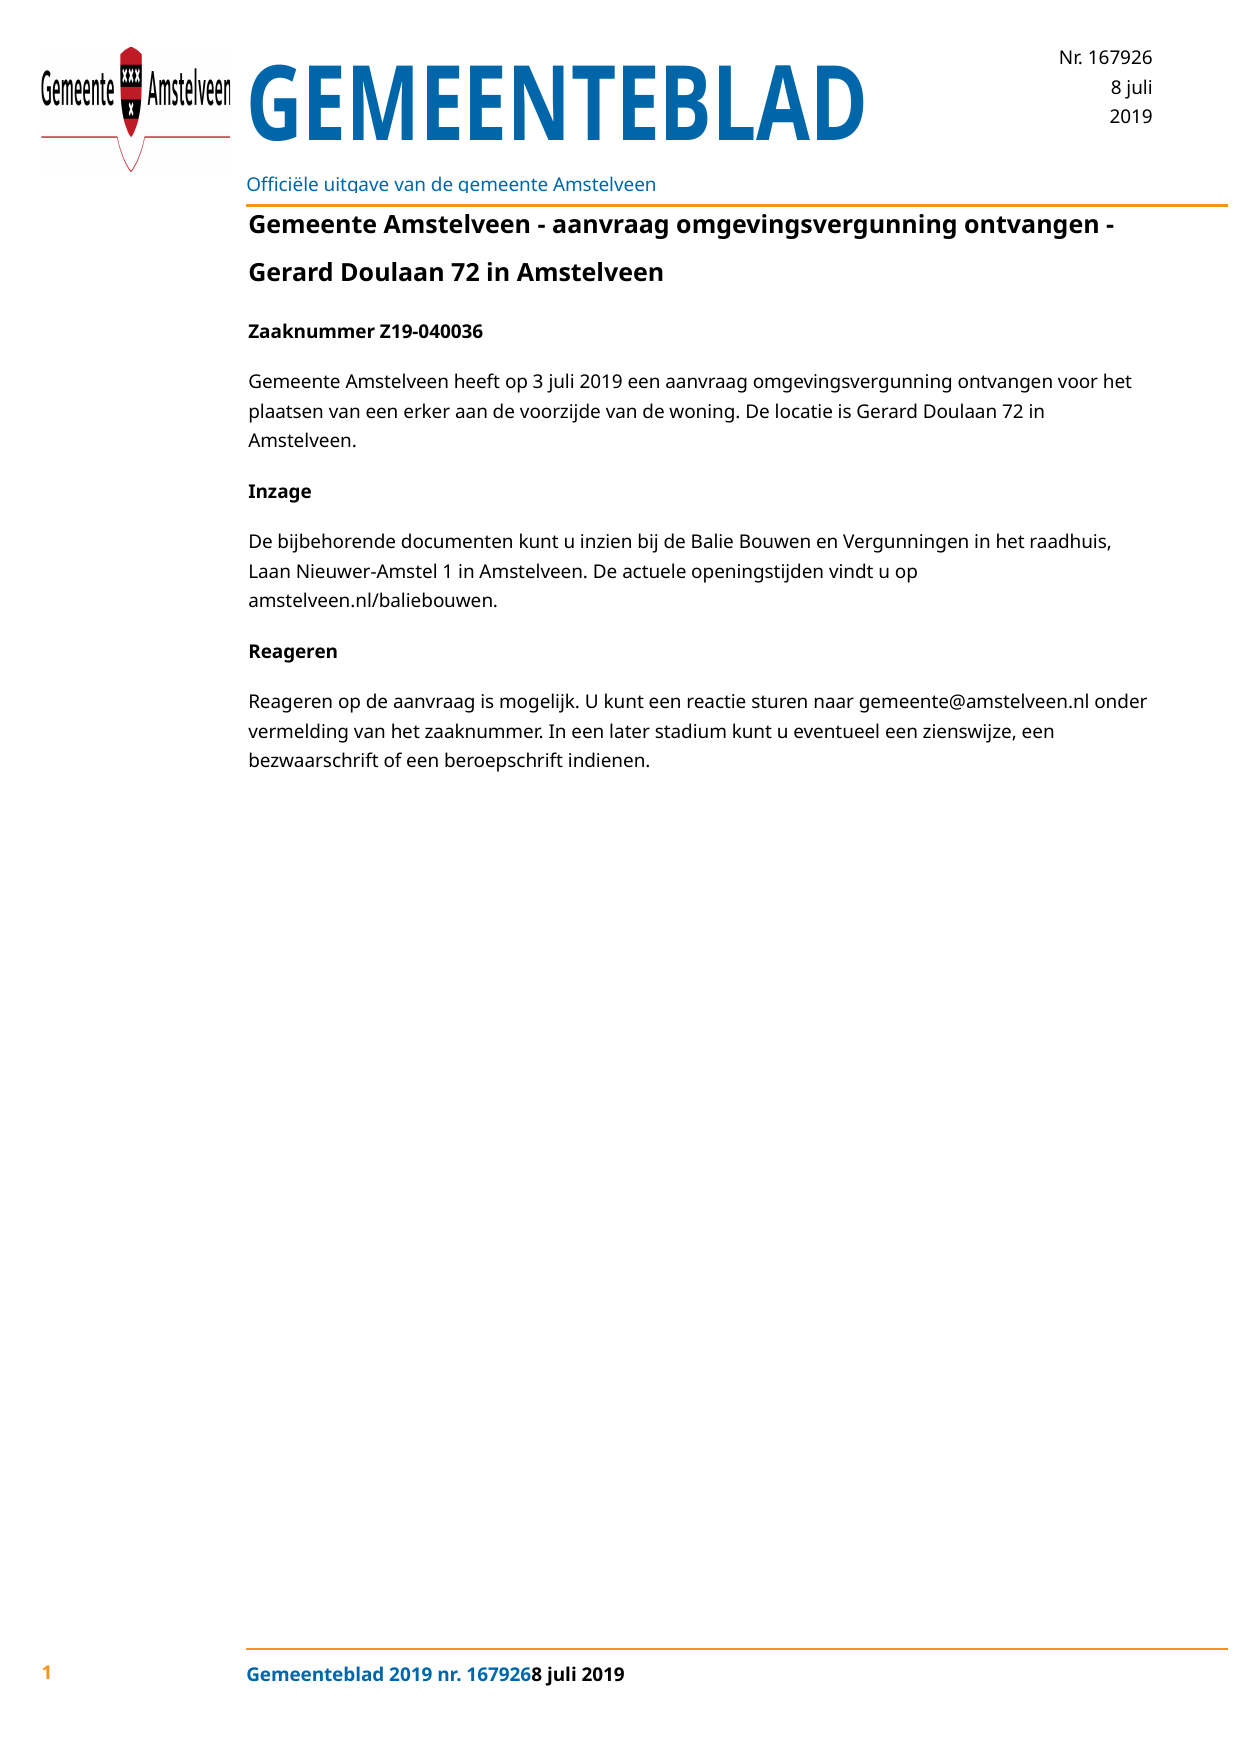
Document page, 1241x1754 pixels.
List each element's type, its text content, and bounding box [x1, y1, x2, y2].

text Inzage [248, 478, 1152, 504]
picture [41, 47, 231, 172]
text Gemeente Amstelveen - aanvraag omgevingsvergunning ontvangen - Gerard Doulaan 72 in Amstelveen [248, 207, 1152, 288]
text De bijbehorende documenten kunt u inzien bij de Balie Bouwen en Vergunningen in het raadhuis, Laan Nieuwer-Amstel 1 in Amstelveen. De actuele openingstijden vindt u op amstelveen.nl/baliebouwen. [248, 528, 1152, 613]
text Reageren op de aanvraag is mogelijk. U kunt een reactie sturen naar gemeente@amstelveen.nl onder vermelding van het zaaknummer. In een later stadium kunt u eventueel een zienswijze, een bezwaarschrift of een beroepschrift indienen. [248, 688, 1152, 773]
text Gemeente Amstelveen heeft op 3 juli 2019 een aanvraag omgevingsvergunning ontvangen voor het plaatsen van een erker aan de voorzijde van de woning. De locatie is Gerard Doulaan 72 in Amstelveen. [248, 368, 1152, 453]
text Zaaknummer Z19-040036 [248, 318, 1152, 344]
text Reageren [248, 638, 1152, 664]
